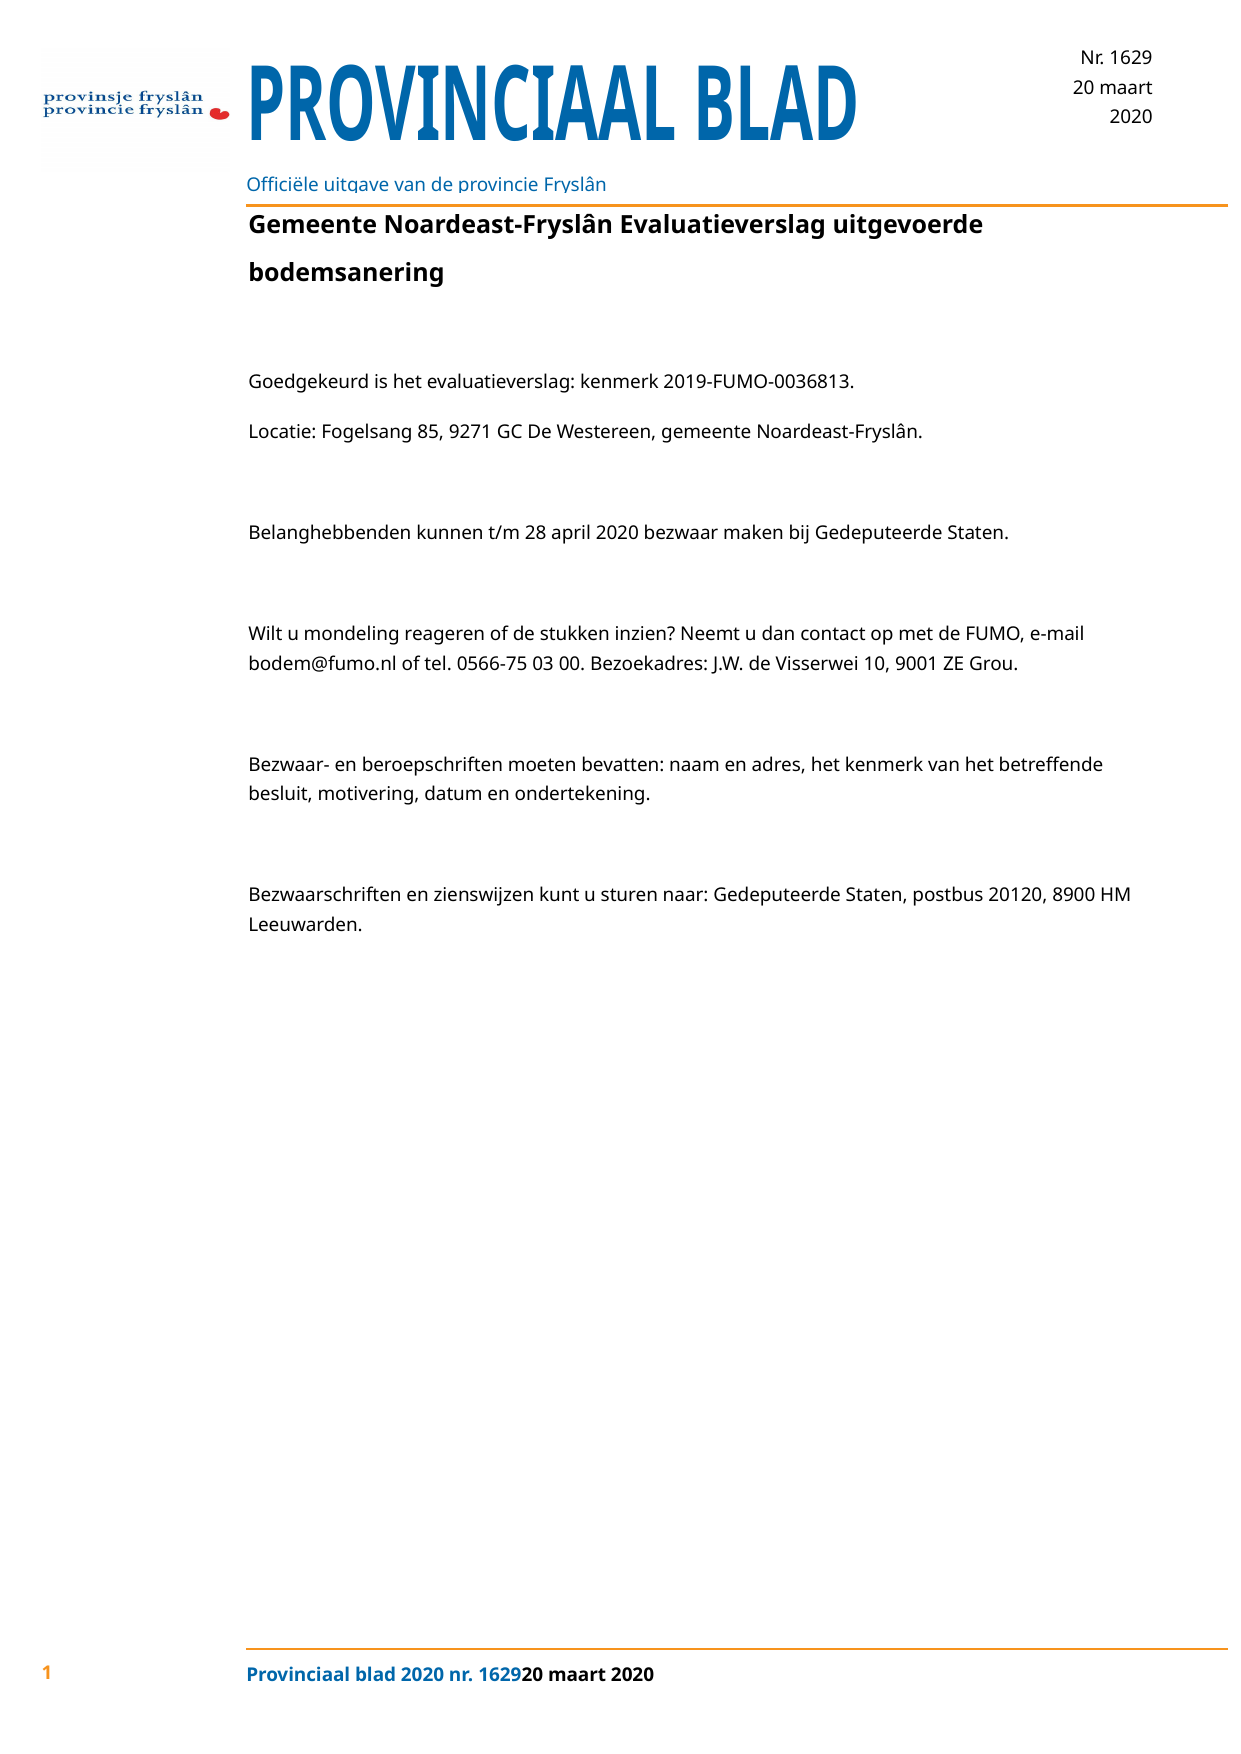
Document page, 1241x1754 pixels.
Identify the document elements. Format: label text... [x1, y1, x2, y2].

text Goedgekeurd is het evaluatieverslag: kenmerk 2019-FUMO-0036813. [248, 368, 1152, 394]
picture [41, 47, 231, 172]
text Locatie: Fogelsang 85, 9271 GC De Westereen, gemeente Noardeast-Fryslân. [248, 419, 1152, 444]
text Bezwaar- en beroepschriften moeten bevatten: naam en adres, het kenmerk van het betreffende besluit, motivering, datum en ondertekening. [248, 751, 1152, 806]
text Belanghebbenden kunnen t/m 28 april 2020 bezwaar maken bij Gedeputeerde Staten. [248, 519, 1152, 545]
text Bezwaarschriften en zienswijzen kunt u sturen naar: Gedeputeerde Staten, postbus 20120, 8900 HM Leeuwarden. [248, 881, 1152, 937]
text Wilt u mondeling reageren of de stukken inzien? Neemt u dan contact op met de FUMO, e-mail bodem@fumo.nl of tel. 0566-75 03 00. Bezoekadres: J.W. de Visserwei 10, 9001 ZE Grou. [248, 620, 1152, 676]
text Gemeente Noardeast-Fryslân Evaluatieverslag uitgevoerde bodemsanering [248, 207, 1152, 288]
